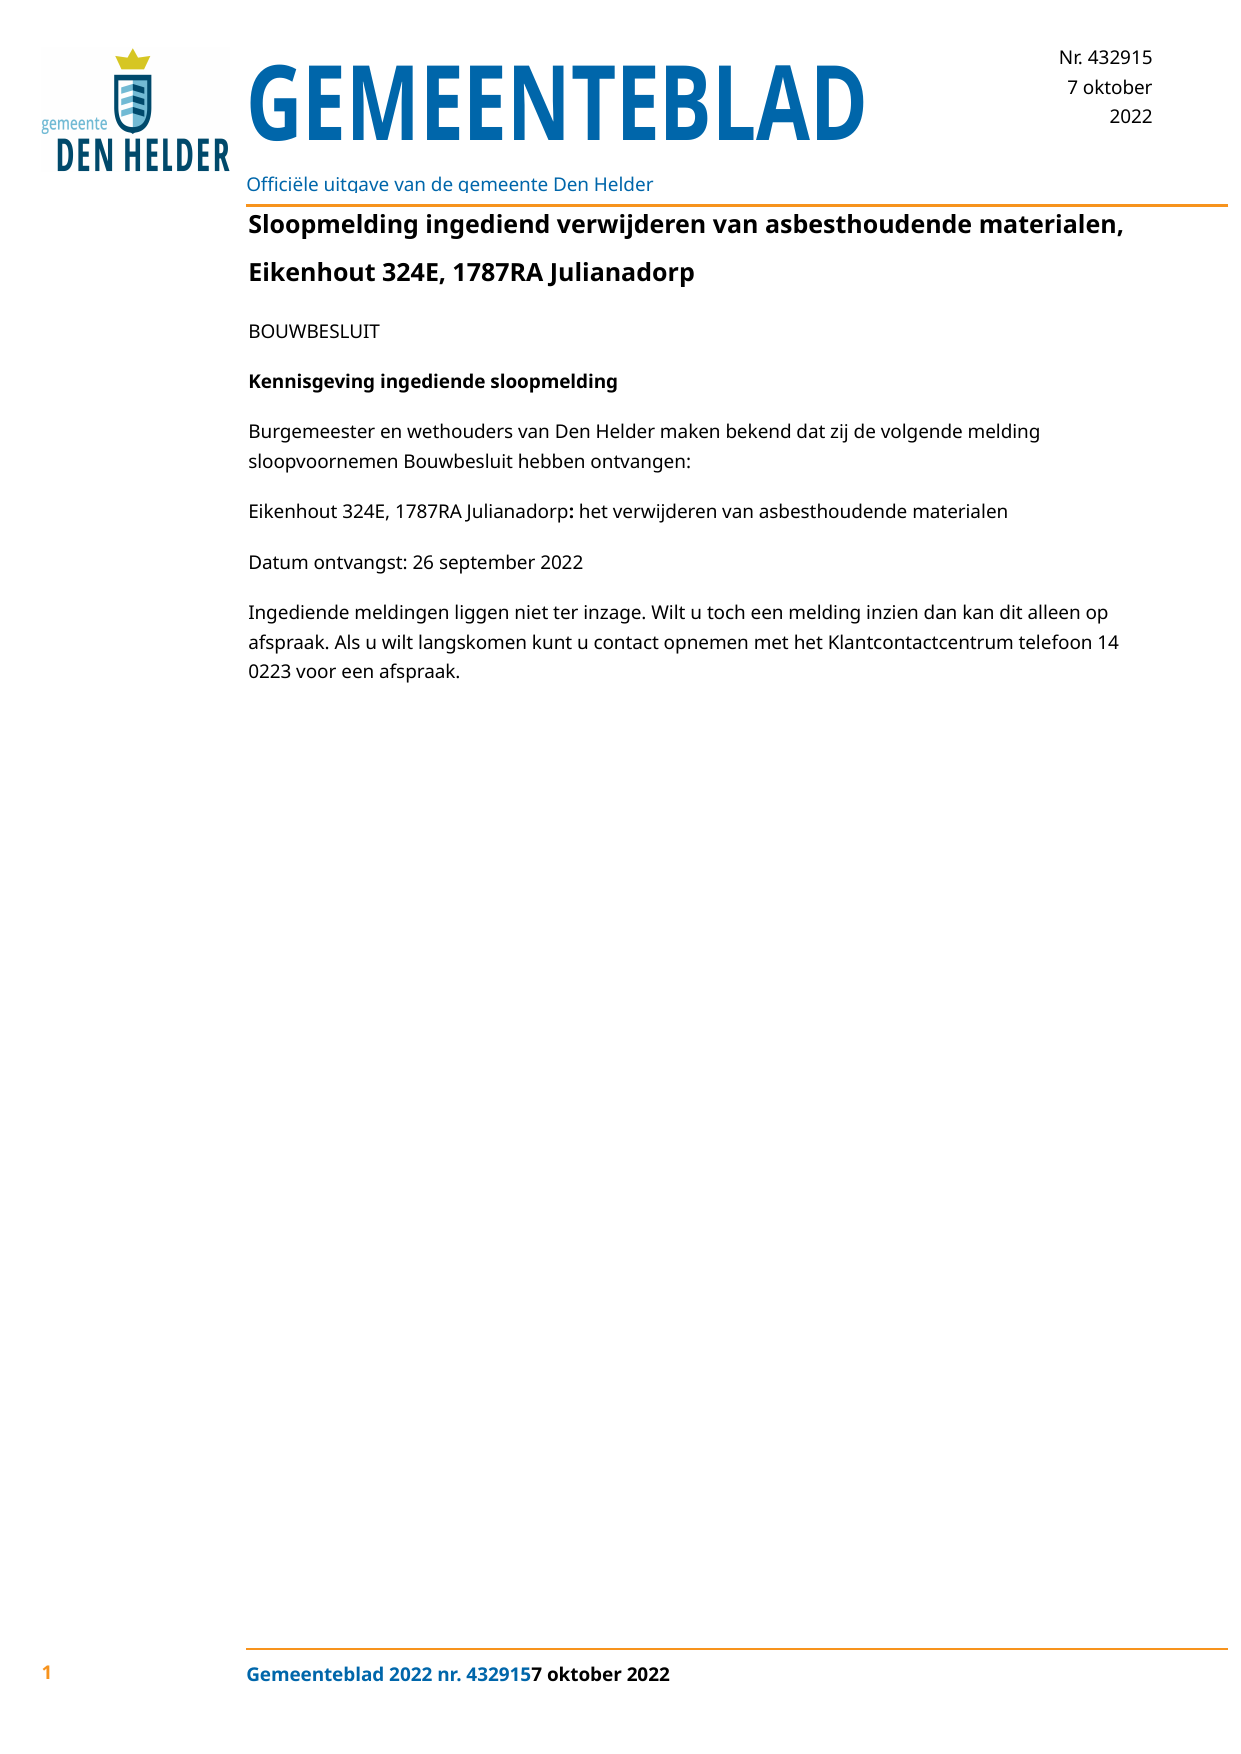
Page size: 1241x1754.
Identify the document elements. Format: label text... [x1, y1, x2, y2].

picture [220, 160, 224, 172]
picture [182, 144, 187, 165]
picture [130, 157, 135, 172]
text Ingediende meldingen liggen niet ter inzage. Wilt u toch een melding inzien dan kan dit alleen op afspraak. Als u wilt langskomen kunt u contact opnemen met het Klantcontactcentrum telefoon 14 0223 voor een afspraak. [248, 599, 1152, 684]
text Eikenhout 324E, 1787RA Julianadorp: het verwijderen van asbesthoudende materialen [248, 499, 1152, 524]
text Burgemeester en wethouders van Den Helder maken bekend dat zij de volgende melding sloopvoornemen Bouwbesluit hebben ontvangen: [248, 419, 1152, 474]
picture [41, 47, 231, 172]
text BOUWBESLUIT [248, 318, 1152, 344]
text Datum ontvangst: 26 september 2022 [248, 549, 1152, 575]
picture [63, 144, 68, 165]
text Kennisgeving ingediende sloopmelding [248, 368, 1152, 394]
picture [100, 154, 106, 172]
text Sloopmelding ingediend verwijderen van asbesthoudende materialen, Eikenhout 324E, 1787RA Julianadorp [248, 207, 1152, 288]
